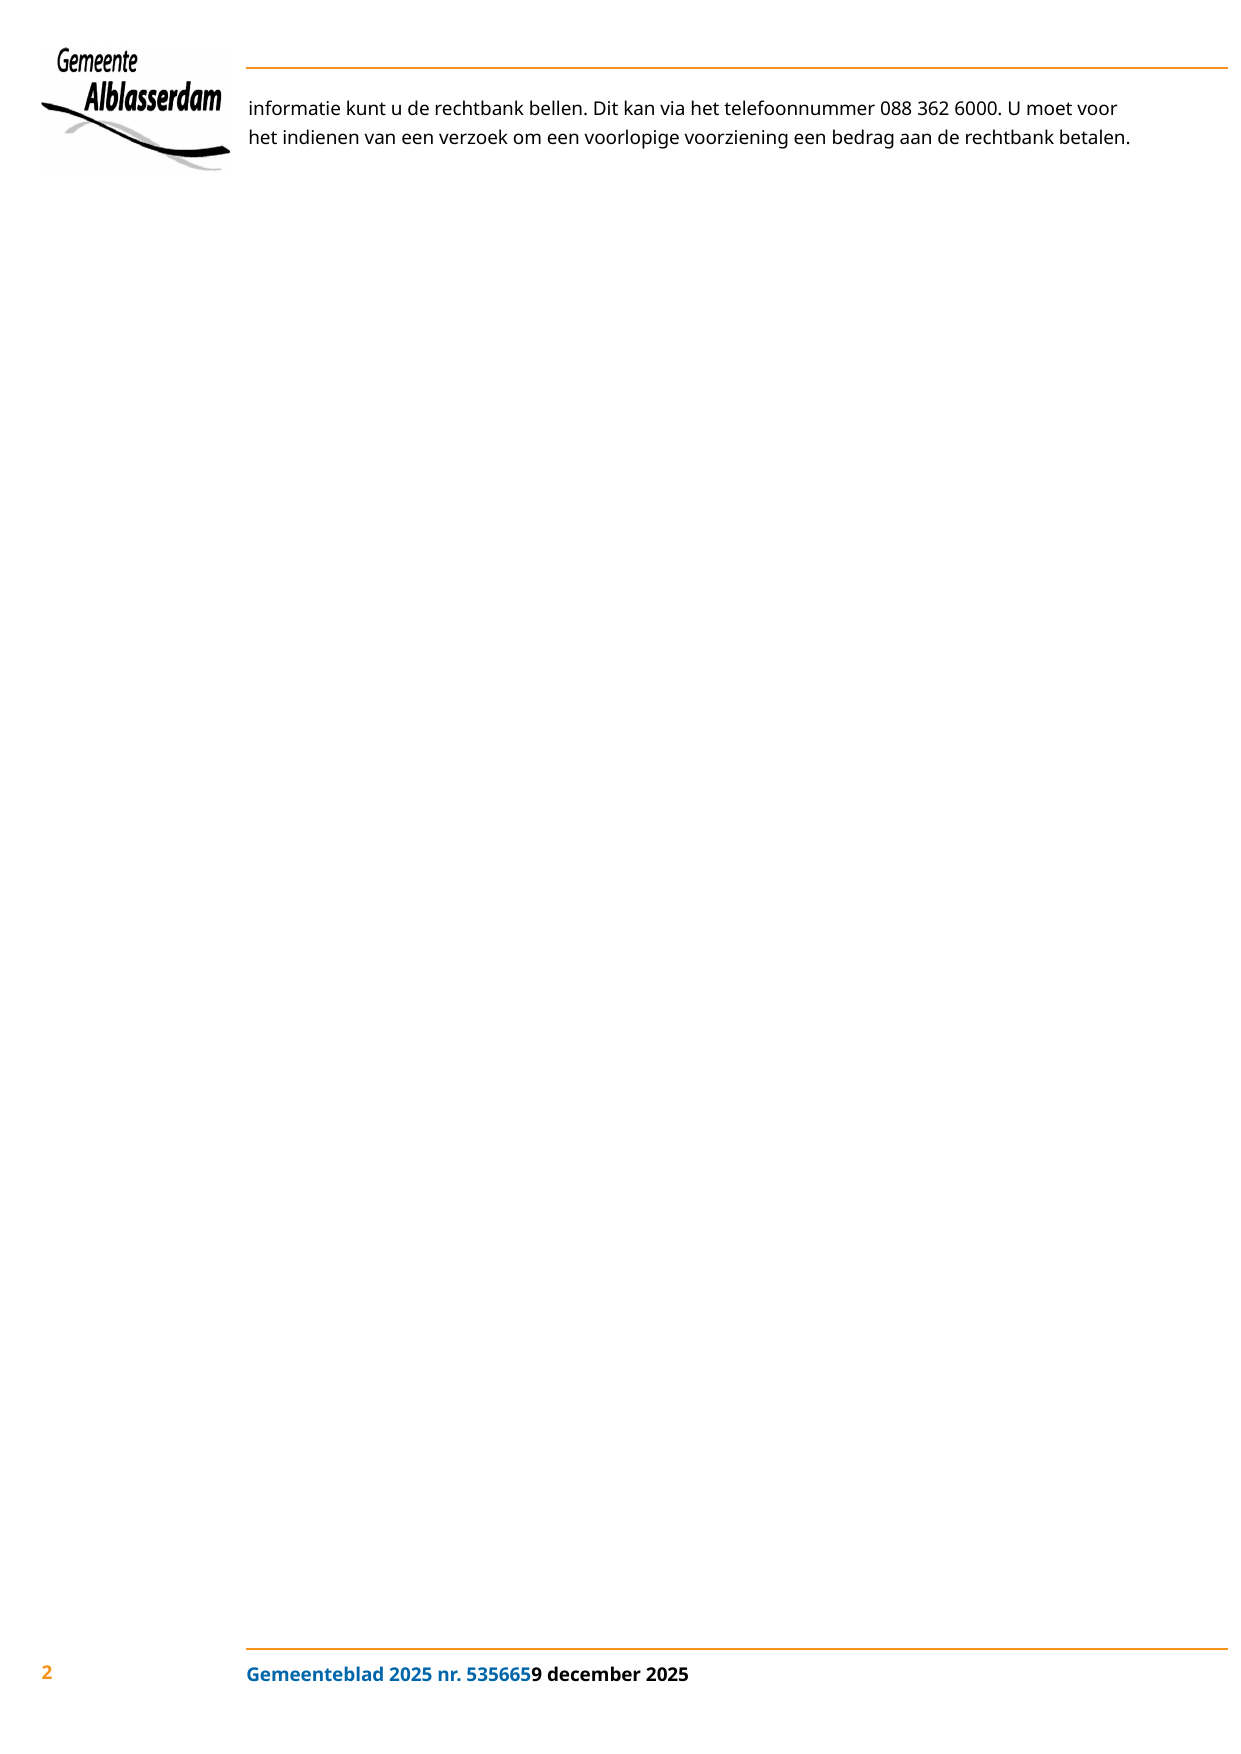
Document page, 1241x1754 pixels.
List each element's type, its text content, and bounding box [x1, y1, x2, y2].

text informatie kunt u de rechtbank bellen. Dit kan via het telefoonnummer 088 362 6000. U moet voor het indienen van een verzoek om een voorlopige voorziening een bedrag aan de rechtbank betalen. [248, 95, 1152, 150]
picture [41, 47, 231, 172]
